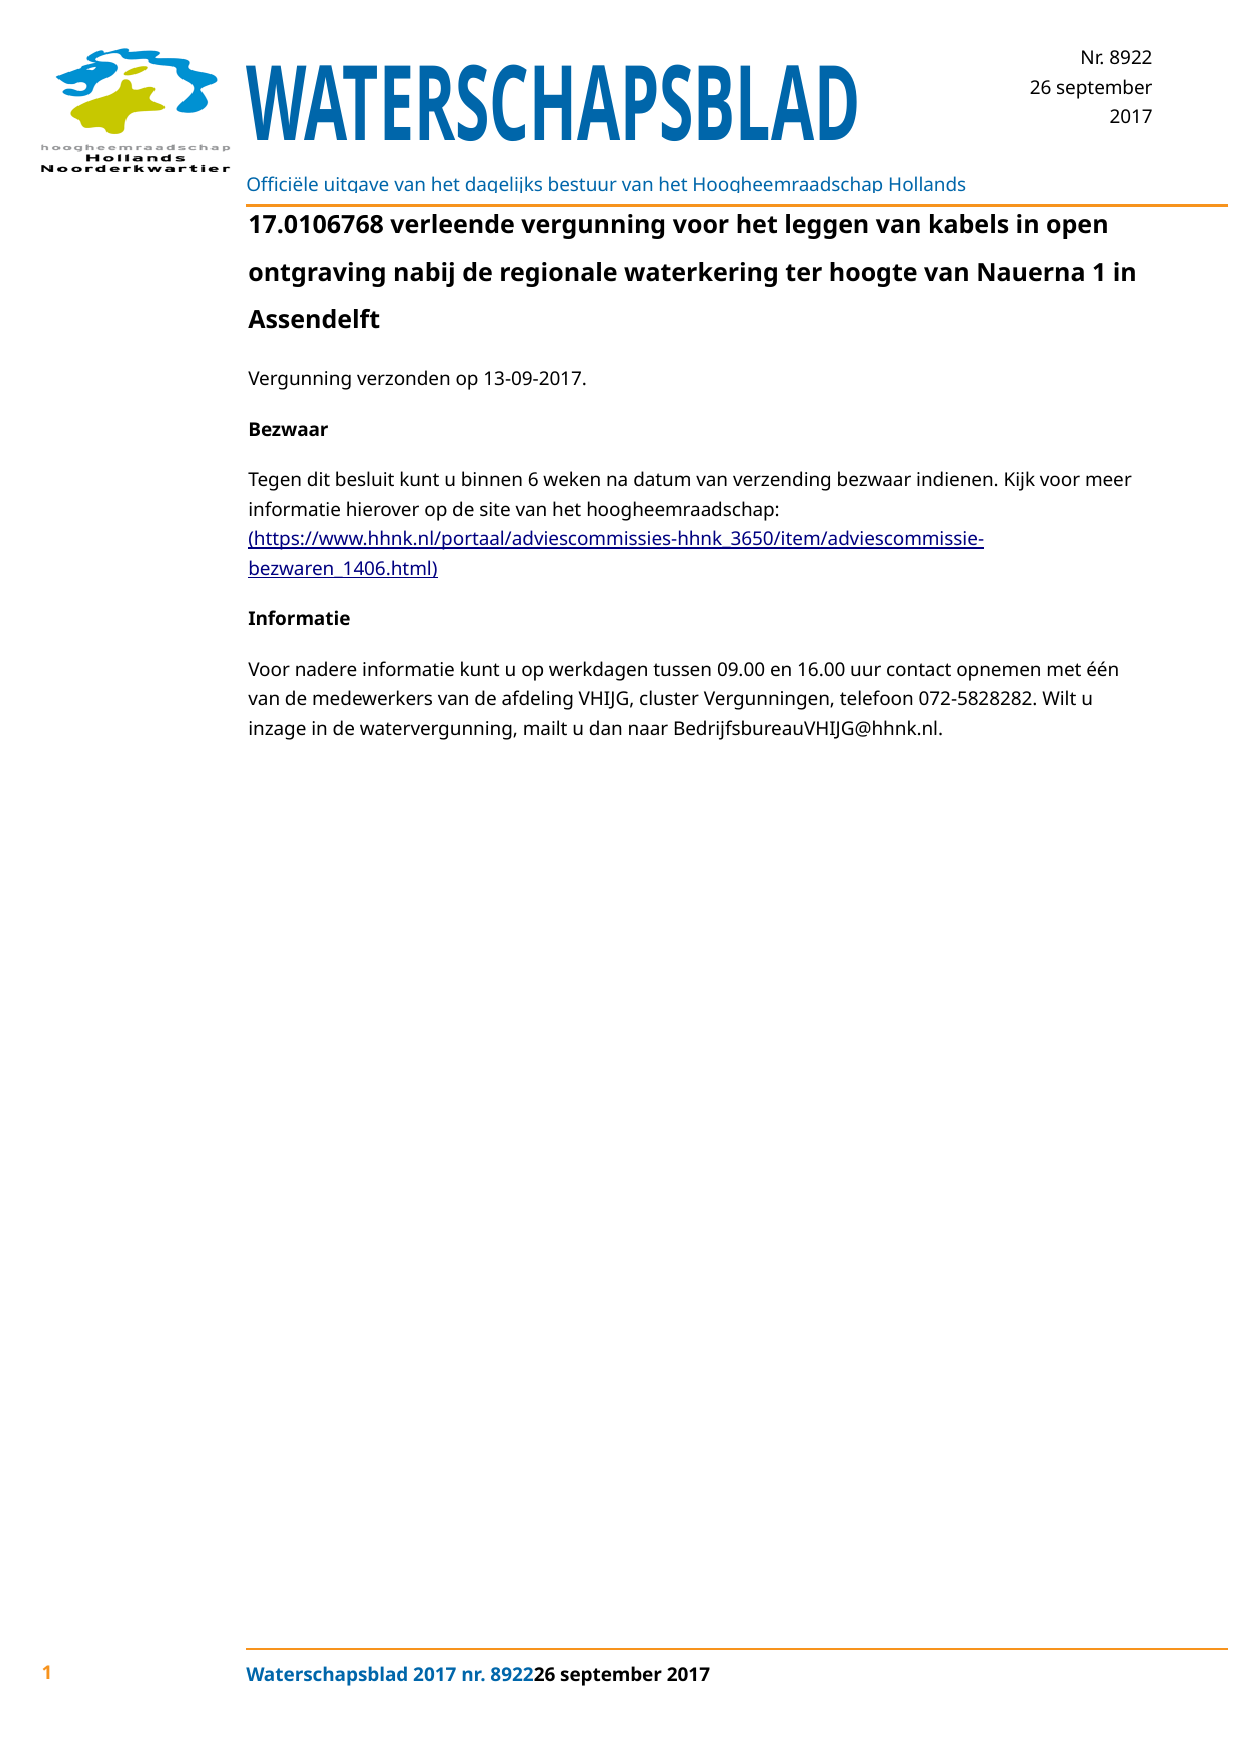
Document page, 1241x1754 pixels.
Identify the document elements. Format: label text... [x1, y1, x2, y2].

text Informatie [248, 606, 1152, 631]
picture [41, 47, 231, 172]
text Voor nadere informatie kunt u op werkdagen tussen 09.00 en 16.00 uur contact opnemen met één van de medewerkers van de afdeling VHIJG, cluster Vergunningen, telefoon 072-5828282. Wilt u inzage in de watervergunning, mailt u dan naar BedrijfsbureauVHIJG@hhnk.nl. [248, 656, 1152, 741]
text 17.0106768 verleende vergunning voor het leggen van kabels in open ontgraving nabij de regionale waterkering ter hoogte van Nauerna 1 in Assendelft [248, 207, 1152, 336]
text Vergunning verzonden op 13-09-2017. [248, 366, 1152, 391]
text Tegen dit besluit kunt u binnen 6 weken na datum van verzending bezwaar indienen. Kijk voor meer informatie hierover op de site van het hoogheemraadschap: (https://www.hhnk.nl/portaal/adviescommissies-hhnk_3650/item/adviescommissie-bezwaren_1406.html) [248, 466, 1152, 581]
text Bezwaar [248, 416, 1152, 442]
